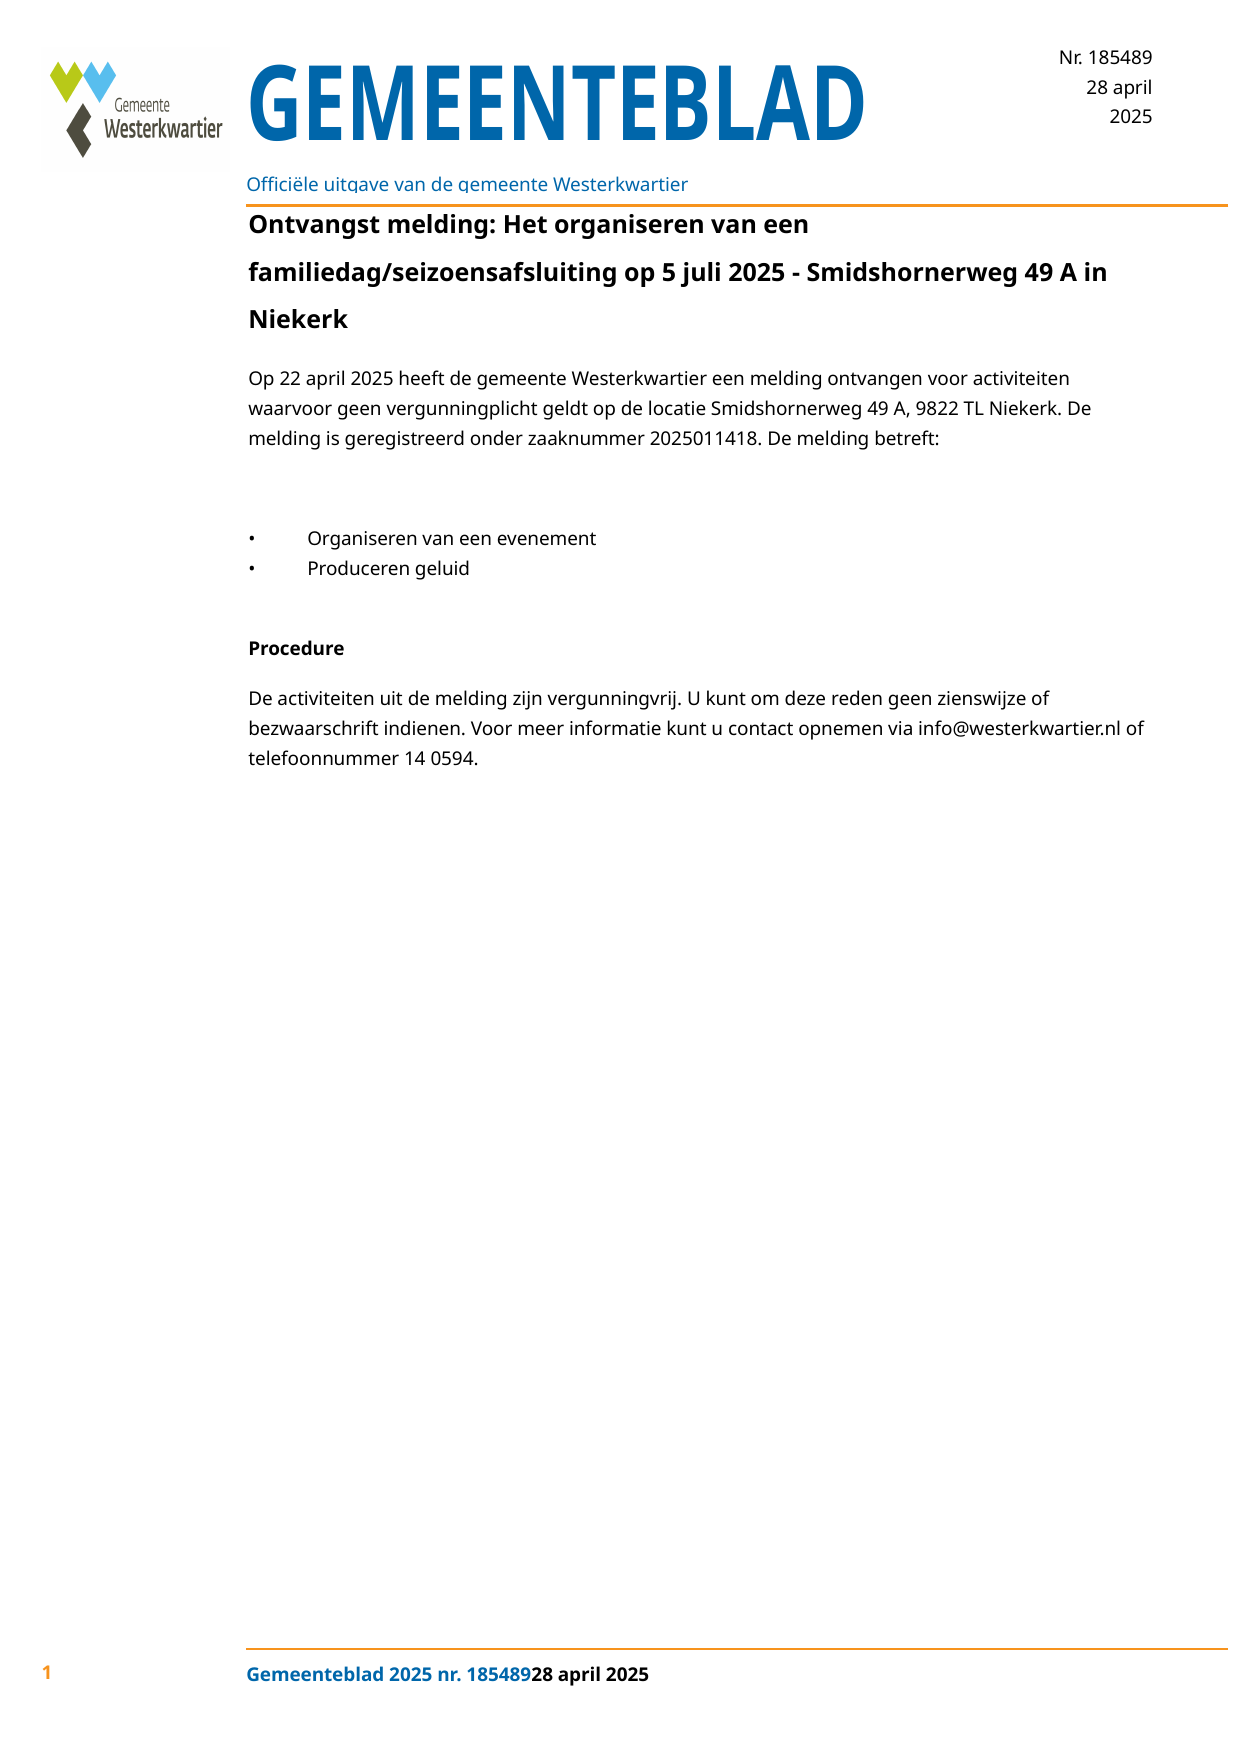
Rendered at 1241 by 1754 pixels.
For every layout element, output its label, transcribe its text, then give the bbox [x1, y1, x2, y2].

text Procedure [248, 635, 1152, 661]
text De activiteiten uit de melding zijn vergunningvrij. U kunt om deze reden geen zienswijze of bezwaarschrift indienen. Voor meer informatie kunt u contact opnemen via info@westerkwartier.nl of telefoonnummer 14 0594. [248, 686, 1152, 770]
text Op 22 april 2025 heeft de gemeente Westerkwartier een melding ontvangen voor activiteiten waarvoor geen vergunningplicht geldt op de locatie Smidshornerweg 49 A, 9822 TL Niekerk. De melding is geregistreerd onder zaaknummer 2025011418. De melding betreft: [248, 366, 1152, 450]
text Ontvangst melding: Het organiseren van een familiedag/seizoensafsluiting op 5 juli 2025 - Smidshornerweg 49 A in Niekerk [248, 207, 1152, 336]
list Produceren geluid [248, 555, 1152, 581]
list Organiseren van een evenement [248, 526, 1152, 551]
picture [41, 47, 231, 172]
